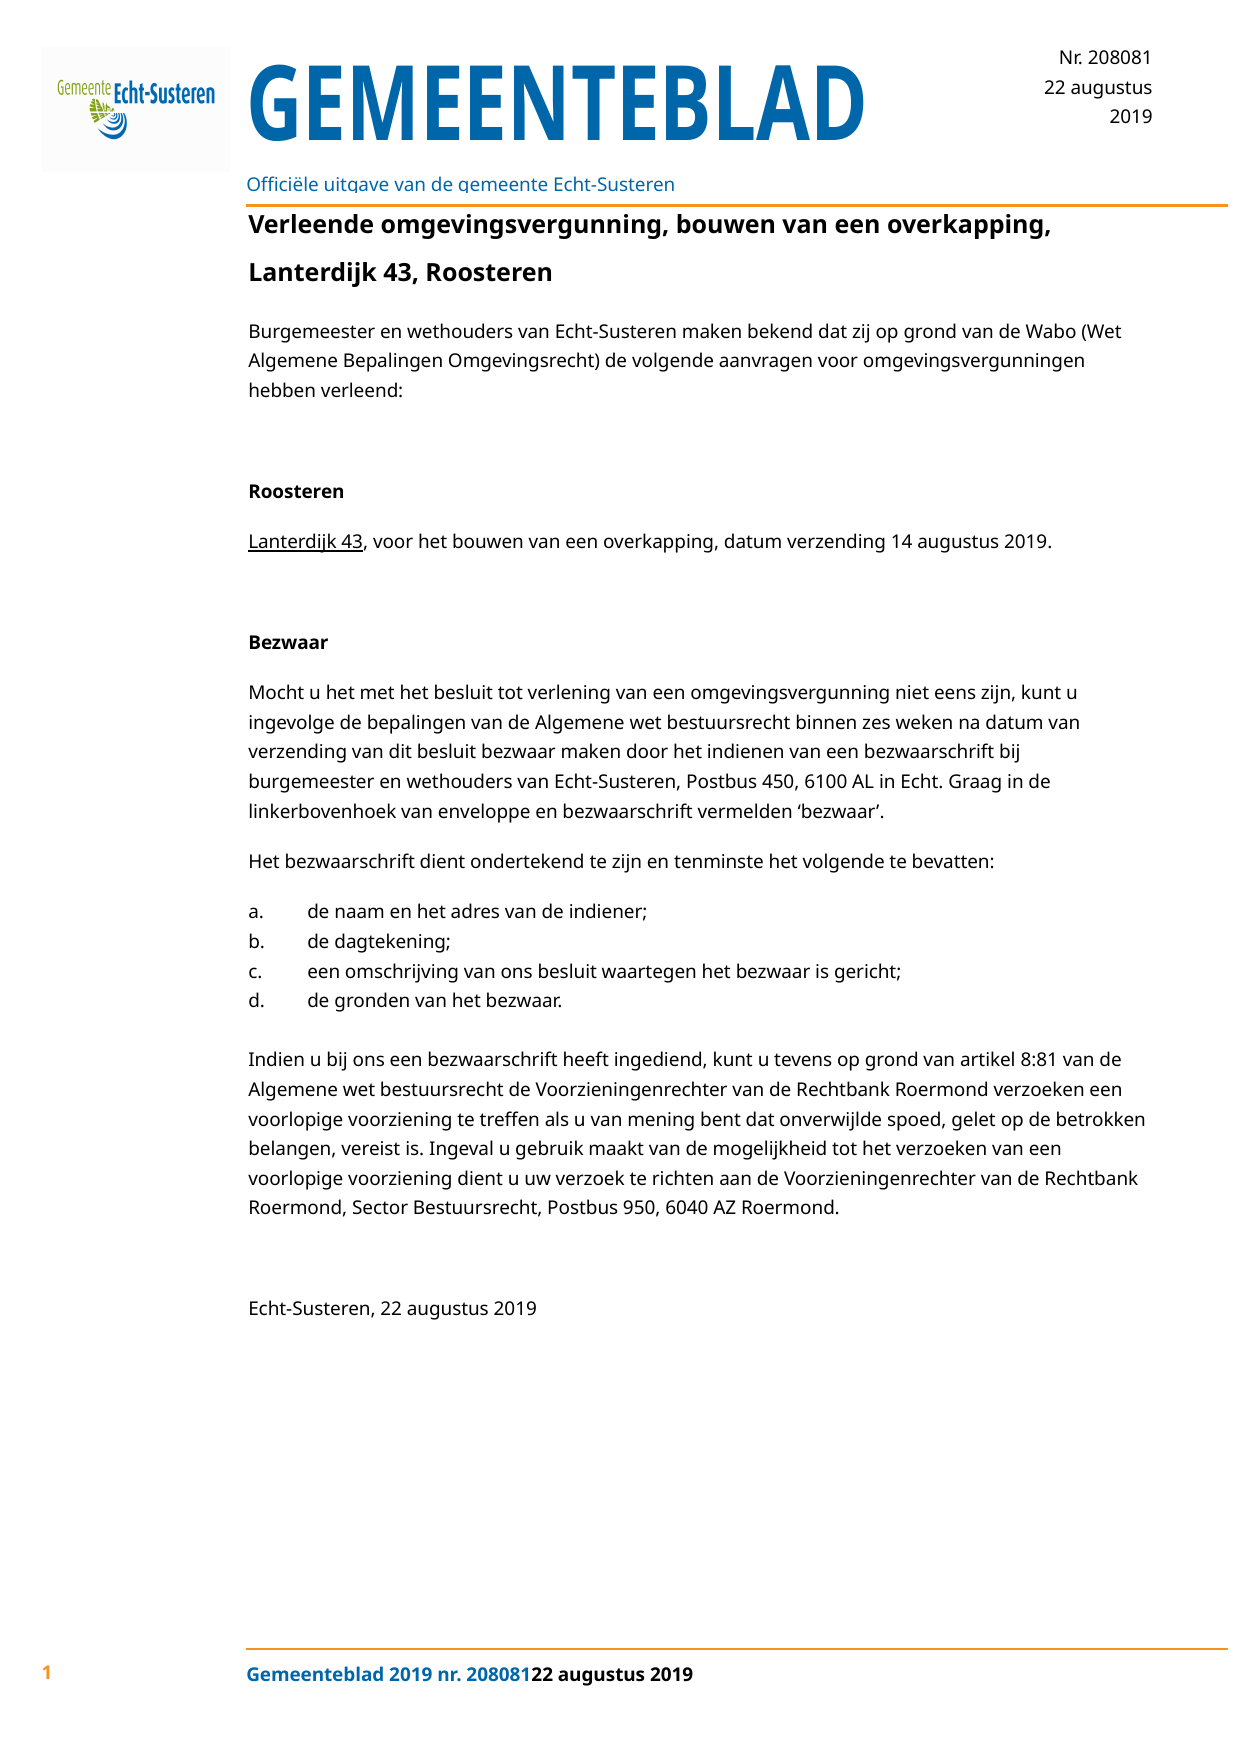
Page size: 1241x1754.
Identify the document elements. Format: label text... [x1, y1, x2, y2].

text Het bezwaarschrift dient ondertekend te zijn en tenminste het volgende te bevatten: [248, 848, 1152, 874]
text Mocht u het met het besluit tot verlening van een omgevingsvergunning niet eens zijn, kunt u ingevolge de bepalingen van de Algemene wet bestuursrecht binnen zes weken na datum van verzending van dit besluit bezwaar maken door het indienen van een bezwaarschrift bij burgemeester en wethouders van Echt-Susteren, Postbus 450, 6100 AL in Echt. Graag in de linkerbovenhoek van enveloppe en bezwaarschrift vermelden ‘bezwaar’. [248, 679, 1152, 824]
list de naam en het adres van de indiener; [248, 899, 1152, 924]
picture [41, 47, 231, 172]
text Burgemeester en wethouders van Echt-Susteren maken bekend dat zij op grond van de Wabo (Wet Algemene Bepalingen Omgevingsrecht) de volgende aanvragen voor omgevingsvergunningen hebben verleend: [248, 318, 1152, 403]
text Verleende omgevingsvergunning, bouwen van een overkapping, Lanterdijk 43, Roosteren [248, 207, 1152, 288]
text Indien u bij ons een bezwaarschrift heeft ingediend, kunt u tevens op grond van artikel 8:81 van de Algemene wet bestuursrecht de Voorzieningenrechter van de Rechtbank Roermond verzoeken een voorlopige voorziening te treffen als u van mening bent dat onverwijlde spoed, gelet op de betrokken belangen, vereist is. Ingeval u gebruik maakt van de mogelijkheid tot het verzoeken van een voorlopige voorziening dient u uw verzoek te richten aan de Voorzieningenrechter van de Rechtbank Roermond, Sector Bestuursrecht, Postbus 950, 6040 AZ Roermond. [248, 1047, 1152, 1220]
text Echt-Susteren, 22 augustus 2019 [248, 1295, 1152, 1321]
text Lanterdijk 43, voor het bouwen van een overkapping, datum verzending 14 augustus 2019. [248, 528, 1152, 554]
list de dagtekening; [248, 928, 1152, 954]
list een omschrijving van ons besluit waartegen het bezwaar is gericht; [248, 958, 1152, 984]
list de gronden van het bezwaar. [248, 987, 1152, 1013]
text Roosteren [248, 478, 1152, 504]
text Bezwaar [248, 629, 1152, 655]
